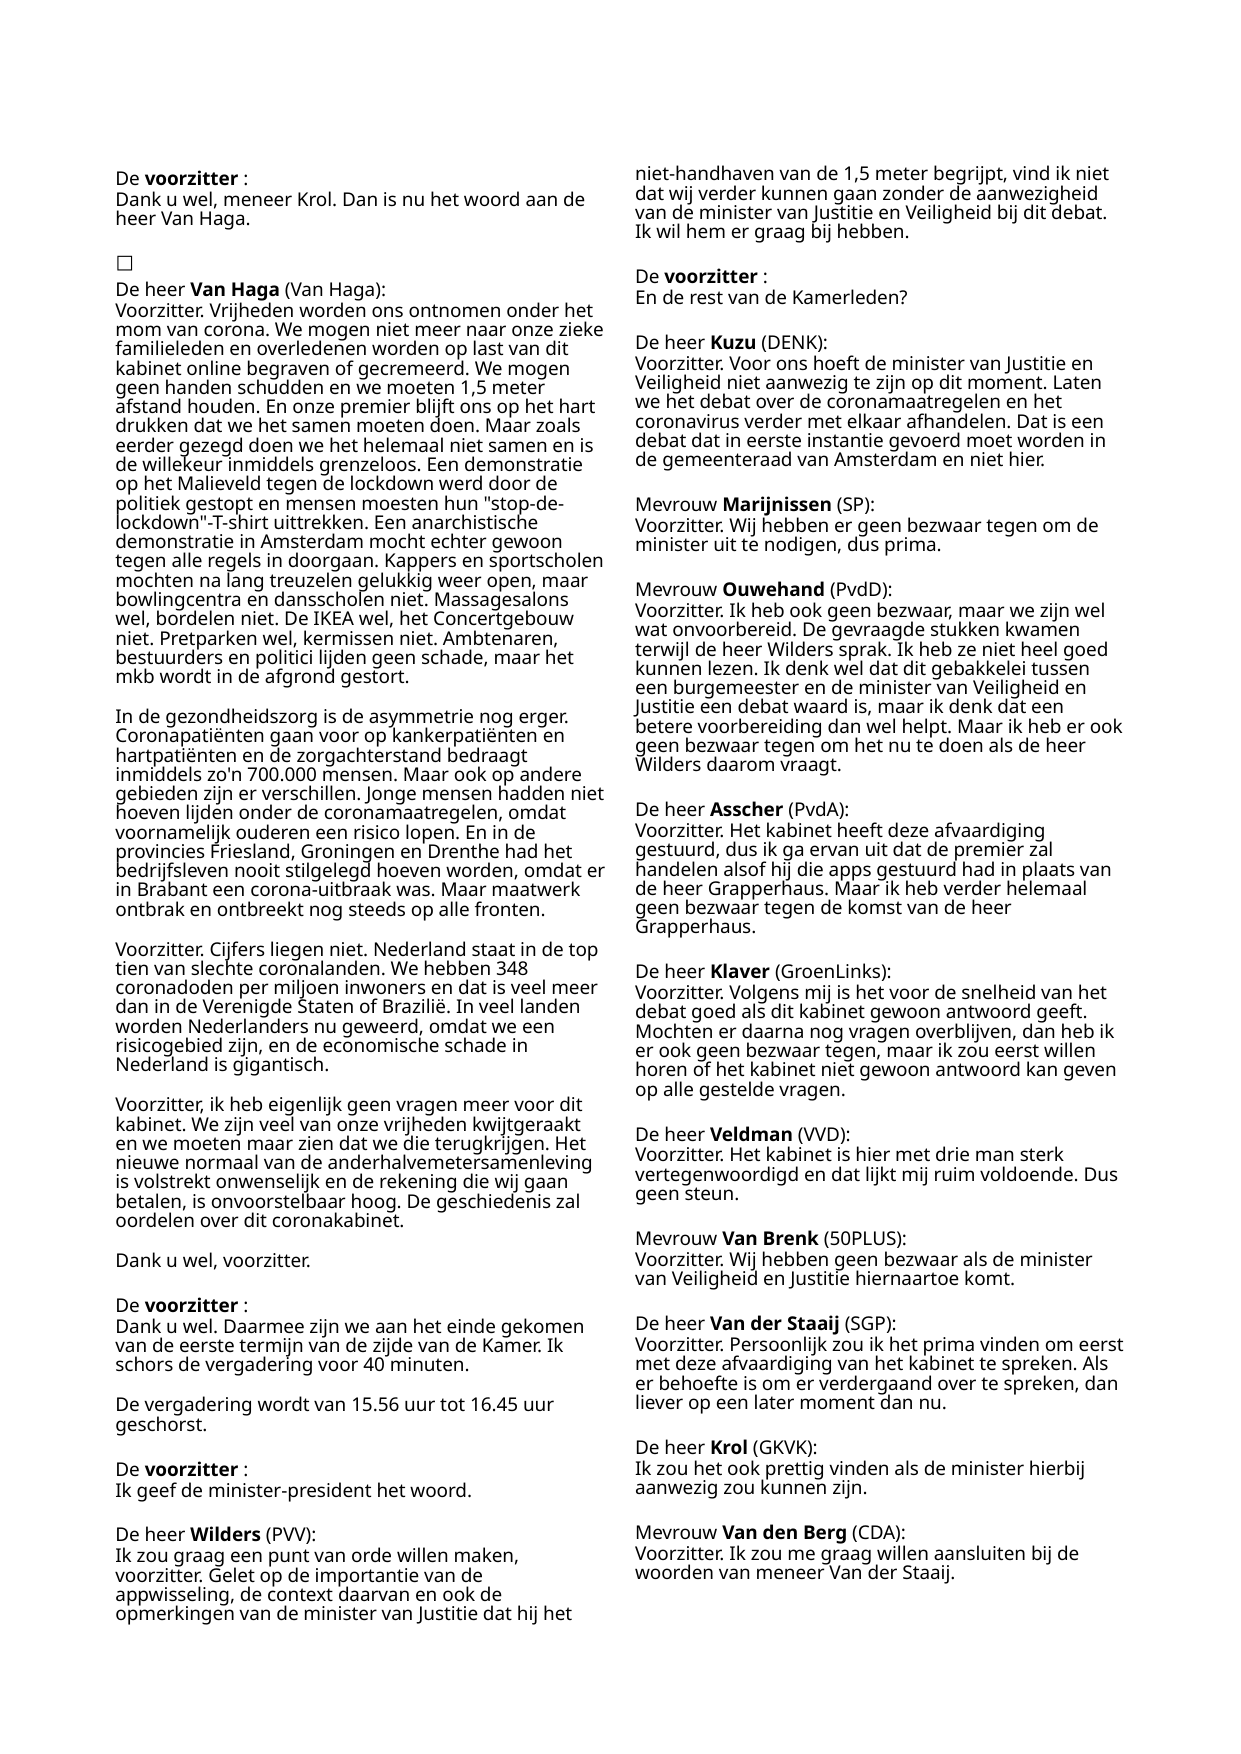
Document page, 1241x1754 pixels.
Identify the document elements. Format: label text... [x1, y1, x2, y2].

text Voorzitter. Persoonlijk zou ik het prima vinden om eerst met deze afvaardiging van het kabinet te spreken. Als er behoefte is om er verdergaand over te spreken, dan liever op een later moment dan nu. [635, 1336, 1125, 1413]
text De heer Kuzu (DENK): [635, 329, 1125, 355]
text Dank u wel. Daarmee zijn we aan het einde gekomen van de eerste termijn van de zijde van de Kamer. Ik schors de vergadering voor 40 minuten. [115, 1318, 605, 1376]
text Ik zou het ook prettig vinden als de minister hierbij aanwezig zou kunnen zijn. [635, 1459, 1125, 1498]
text In de gezondheidszorg is de asymmetrie nog erger. Coronapatiënten gaan voor op kankerpatiënten en hartpatiënten en de zorgachterstand bedraagt inmiddels zo'n 700.000 mensen. Maar ook op andere gebieden zijn er verschillen. Jonge mensen hadden niet hoeven lijden onder de coronamaatregelen, omdat voornamelijk ouderen een risico lopen. En in de provincies Friesland, Groningen en Drenthe had het bedrijfsleven nooit stilgelegd hoeven worden, omdat er in Brabant een corona-uitbraak was. Maar maatwerk ontbrak en ontbreekt nog steeds op alle fronten. [115, 708, 605, 920]
text De heer Wilders (PVV): [115, 1522, 605, 1547]
text De voorzitter : [635, 263, 1125, 289]
text Dank u wel, meneer Krol. Dan is nu het woord aan de heer Van Haga. [115, 191, 605, 229]
text De heer Van der Staaij (SGP): [635, 1310, 1125, 1336]
text Ik geef de minister-president het woord. [115, 1482, 605, 1501]
text En de rest van de Kamerleden? [635, 289, 1125, 308]
text Mevrouw Van den Berg (CDA): [635, 1519, 1125, 1545]
text ⬜ [115, 250, 605, 276]
text Voorzitter. Het kabinet is hier met drie man sterk vertegenwoordigd en dat lijkt mij ruim voldoende. Dus geen steun. [635, 1146, 1125, 1204]
text Voorzitter. Ik heb ook geen bezwaar, maar we zijn wel wat onvoorbereid. De gevraagde stukken kwamen terwijl de heer Wilders sprak. Ik heb ze niet heel goed kunnen lezen. Ik denk wel dat dit gebakkelei tussen een burgemeester en de minister van Veiligheid en Justitie een debat waard is, maar ik denk dat een betere voorbereiding dan wel helpt. Maar ik heb er ook geen bezwaar tegen om het nu te doen als de heer Wilders daarom vraagt. [635, 602, 1125, 776]
text Voorzitter. Vrijheden worden ons ontnomen onder het mom van corona. We mogen niet meer naar onze zieke familieleden en overledenen worden op last van dit kabinet online begraven of gecremeerd. We mogen geen handen schudden en we moeten 1,5 meter afstand houden. En onze premier blijft ons op het hart drukken dat we het samen moeten doen. Maar zoals eerder gezegd doen we het helemaal niet samen en is de willekeur inmiddels grenzeloos. Een demonstratie op het Malieveld tegen de lockdown werd door de politiek gestopt en mensen moesten hun "stop-de-lockdown"-T-shirt uittrekken. Een anarchistische demonstratie in Amsterdam mocht echter gewoon tegen alle regels in doorgaan. Kappers en sportscholen mochten na lang treuzelen gelukkig weer open, maar bowlingcentra en dansscholen niet. Massagesalons wel, bordelen niet. De IKEA wel, het Concertgebouw niet. Pretparken wel, kermissen niet. Ambtenaren, bestuurders en politici lijden geen schade, maar het mkb wordt in de afgrond gestort. [115, 302, 605, 687]
text Voorzitter. Ik zou me graag willen aansluiten bij de woorden van meneer Van der Staaij. [635, 1545, 1125, 1583]
text De heer Veldman (VVD): [635, 1121, 1125, 1146]
text niet-handhaven van de 1,5 meter begrijpt, vind ik niet dat wij verder kunnen gaan zonder de aanwezigheid van de minister van Justitie en Veiligheid bij dit debat. Ik wil hem er graag bij hebben. [635, 165, 1125, 242]
text Mevrouw Marijnissen (SP): [635, 491, 1125, 517]
text Mevrouw Van Brenk (50PLUS): [635, 1225, 1125, 1251]
text De heer Van Haga (Van Haga): [115, 276, 605, 302]
text De voorzitter : [115, 165, 605, 191]
text De voorzitter : [115, 1456, 605, 1482]
text De heer Asscher (PvdA): [635, 796, 1125, 822]
text De heer Krol (GKVK): [635, 1434, 1125, 1459]
text Dank u wel, voorzitter. [115, 1252, 605, 1271]
text Voorzitter. Volgens mij is het voor de snelheid van het debat goed als dit kabinet gewoon antwoord geeft. Mochten er daarna nog vragen overblijven, dan heb ik er ook geen bezwaar tegen, maar ik zou eerst willen horen of het kabinet niet gewoon antwoord kan geven op alle gestelde vragen. [635, 984, 1125, 1100]
text De voorzitter : [115, 1292, 605, 1318]
text Voorzitter. Wij hebben er geen bezwaar tegen om de minister uit te nodigen, dus prima. [635, 517, 1125, 556]
text Mevrouw Ouwehand (PvdD): [635, 576, 1125, 602]
text Voorzitter. Voor ons hoeft de minister van Justitie en Veiligheid niet aanwezig te zijn op dit moment. Laten we het debat over de coronamaatregelen en het coronavirus verder met elkaar afhandelen. Dat is een debat dat in eerste instantie gevoerd moet worden in de gemeenteraad van Amsterdam en niet hier. [635, 355, 1125, 470]
text De vergadering wordt van 15.56 uur tot 16.45 uur geschorst. [115, 1396, 605, 1435]
text De heer Klaver (GroenLinks): [635, 958, 1125, 984]
text Voorzitter, ik heb eigenlijk geen vragen meer voor dit kabinet. We zijn veel van onze vrijheden kwijtgeraakt en we moeten maar zien dat we die terugkrijgen. Het nieuwe normaal van de anderhalvemetersamenleving is volstrekt onwenselijk en de rekening die wij gaan betalen, is onvoorstelbaar hoog. De geschiedenis zal oordelen over dit coronakabinet. [115, 1096, 605, 1231]
text Voorzitter. Cijfers liegen niet. Nederland staat in de top tien van slechte coronalanden. We hebben 348 coronadoden per miljoen inwoners en dat is veel meer dan in de Verenigde Staten of Brazilië. In veel landen worden Nederlanders nu geweerd, omdat we een risicogebied zijn, en de economische schade in Nederland is gigantisch. [115, 941, 605, 1076]
text Voorzitter. Het kabinet heeft deze afvaardiging gestuurd, dus ik ga ervan uit dat de premier zal handelen alsof hij die apps gestuurd had in plaats van de heer Grapperhaus. Maar ik heb verder helemaal geen bezwaar tegen de komst van de heer Grapperhaus. [635, 822, 1125, 938]
text Ik zou graag een punt van orde willen maken, voorzitter. Gelet op de importantie van de appwisseling, de context daarvan en ook de opmerkingen van de minister van Justitie dat hij het [115, 1547, 605, 1624]
text Voorzitter. Wij hebben geen bezwaar als de minister van Veiligheid en Justitie hiernaartoe komt. [635, 1251, 1125, 1289]
